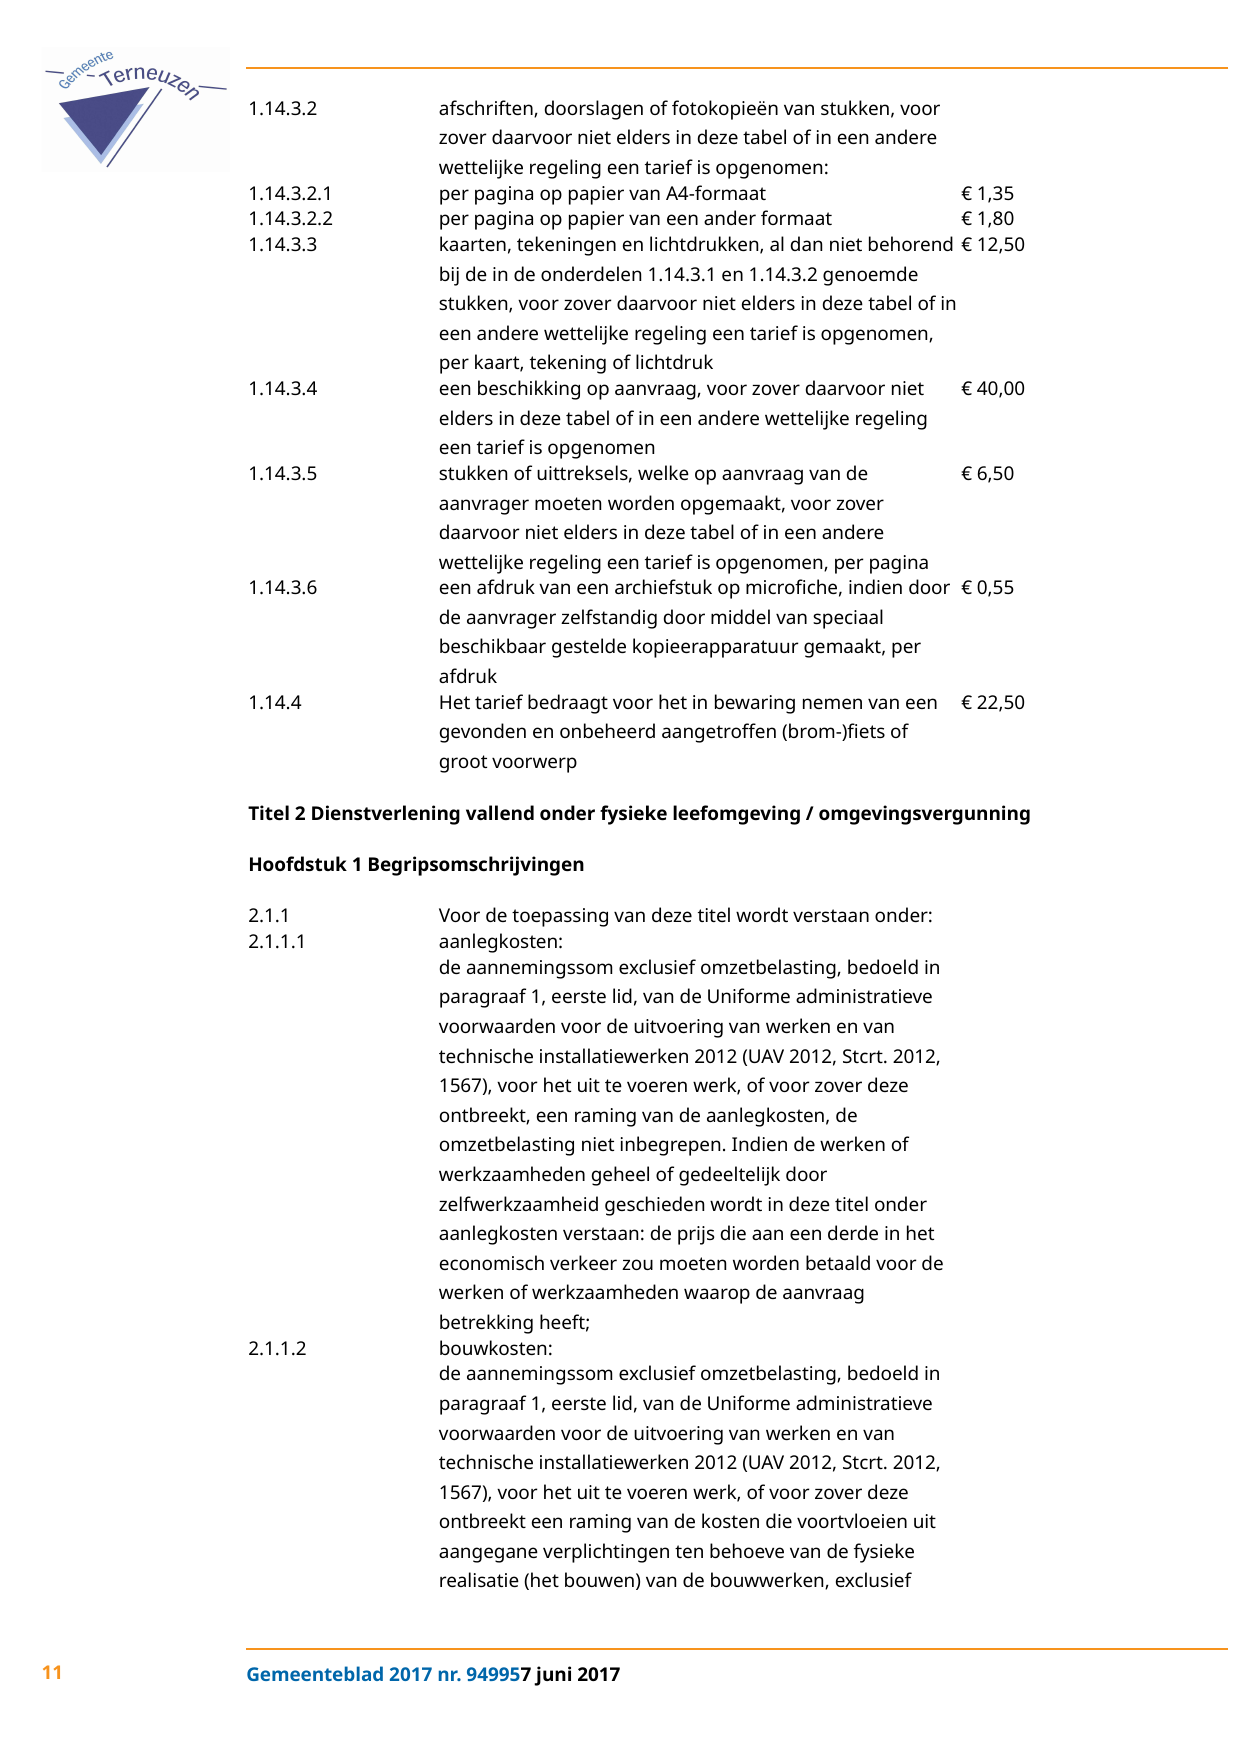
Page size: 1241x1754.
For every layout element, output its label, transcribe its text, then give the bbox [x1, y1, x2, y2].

table_cell [961, 1335, 1152, 1361]
table_cell kaarten, tekeningen en lichtdrukken, al dan niet behorend bij de in de onderdelen 1.14.3.1 en 1.14.3.2 genoemde stukken, voor zover daarvoor niet elders in deze tabel of in een andere wettelijke regeling een tarief is opgenomen, per kaart, tekening of lichtdruk [439, 231, 961, 375]
table_cell 1.14.3.6 [248, 575, 439, 689]
table_cell afschriften, doorslagen of fotokopieën van stukken, voor zover daarvoor niet elders in deze tabel of in een andere wettelijke regeling een tarief is opgenomen: [439, 95, 961, 180]
table_cell [961, 877, 1152, 903]
table_cell per pagina op papier van een ander formaat [439, 205, 961, 231]
table_cell [961, 851, 1152, 877]
table_cell € 40,00 [961, 375, 1152, 460]
picture [41, 47, 231, 172]
table_cell 2.1.1.1 [248, 928, 439, 954]
table_cell een beschikking op aanvraag, voor zover daarvoor niet elders in deze tabel of in een andere wettelijke regeling een tarief is opgenomen [439, 375, 961, 460]
table_cell 1.14.3.2.2 [248, 205, 439, 231]
table_cell Hoofdstuk 1 Begripsomschrijvingen [248, 851, 961, 877]
table_cell [248, 1361, 439, 1593]
table_cell 2.1.1.2 [248, 1335, 439, 1361]
table_cell 1.14.3.4 [248, 375, 439, 460]
table_cell stukken of uittreksels, welke op aanvraag van de aanvrager moeten worden opgemaakt, voor zover daarvoor niet elders in deze tabel of in een andere wettelijke regeling een tarief is opgenomen, per pagina [439, 460, 961, 574]
table_cell bouwkosten: [439, 1335, 961, 1361]
table_cell 1.14.3.2 [248, 95, 439, 180]
table_cell € 1,35 [961, 180, 1152, 205]
table_cell € 6,50 [961, 460, 1152, 574]
table_cell € 0,55 [961, 575, 1152, 689]
table_cell [961, 903, 1152, 928]
table_cell [248, 774, 439, 800]
table_cell [248, 825, 961, 851]
table_cell [439, 774, 961, 800]
table_cell € 1,80 [961, 205, 1152, 231]
table_cell [248, 954, 439, 1335]
table_cell 1.14.3.5 [248, 460, 439, 574]
table_cell 1.14.3.3 [248, 231, 439, 375]
table_cell 1.14.3.2.1 [248, 180, 439, 205]
table_cell aanlegkosten: [439, 928, 961, 954]
table_cell 2.1.1 [248, 903, 439, 928]
table_cell per pagina op papier van A4-formaat [439, 180, 961, 205]
table_cell [961, 774, 1152, 800]
table_cell de aannemingssom exclusief omzetbelasting, bedoeld in paragraaf 1, eerste lid, van de Uniforme administratieve voorwaarden voor de uitvoering van werken en van technische installatiewerken 2012 (UAV 2012, Stcrt. 2012, 1567), voor het uit te voeren werk, of voor zover deze ontbreekt een raming van de kosten die voortvloeien uit aangegane verplichtingen ten behoeve van de fysieke realisatie (het bouwen) van de bouwwerken, exclusief [439, 1361, 961, 1593]
table_cell [248, 877, 439, 903]
table_cell [961, 825, 1152, 851]
table_cell Titel 2 Dienstverlening vallend onder fysieke leefomgeving / omgevingsvergunning [248, 800, 1152, 825]
table_cell Het tarief bedraagt voor het in bewaring nemen van een gevonden en onbeheerd aangetroffen (brom-)fiets of groot voorwerp [439, 689, 961, 774]
table_cell € 12,50 [961, 231, 1152, 375]
table_cell de aannemingssom exclusief omzetbelasting, bedoeld in paragraaf 1, eerste lid, van de Uniforme administratieve voorwaarden voor de uitvoering van werken en van technische installatiewerken 2012 (UAV 2012, Stcrt. 2012, 1567), voor het uit te voeren werk, of voor zover deze ontbreekt, een raming van de aanlegkosten, de omzetbelasting niet inbegrepen. Indien de werken of werkzaamheden geheel of gedeeltelijk door zelfwerkzaamheid geschieden wordt in deze titel onder aanlegkosten verstaan: de prijs die aan een derde in het economisch verkeer zou moeten worden betaald voor de werken of werkzaamheden waarop de aanvraag betrekking heeft; [439, 954, 961, 1335]
table_cell [961, 954, 1152, 1335]
table_cell [961, 1361, 1152, 1593]
table_cell [439, 877, 961, 903]
table_cell Voor de toepassing van deze titel wordt verstaan onder: [439, 903, 961, 928]
table_cell € 22,50 [961, 689, 1152, 774]
table_cell 1.14.4 [248, 689, 439, 774]
table_cell een afdruk van een archiefstuk op microfiche, indien door de aanvrager zelfstandig door middel van speciaal beschikbaar gestelde kopieerapparatuur gemaakt, per afdruk [439, 575, 961, 689]
table_cell [961, 95, 1152, 180]
table_cell [961, 928, 1152, 954]
